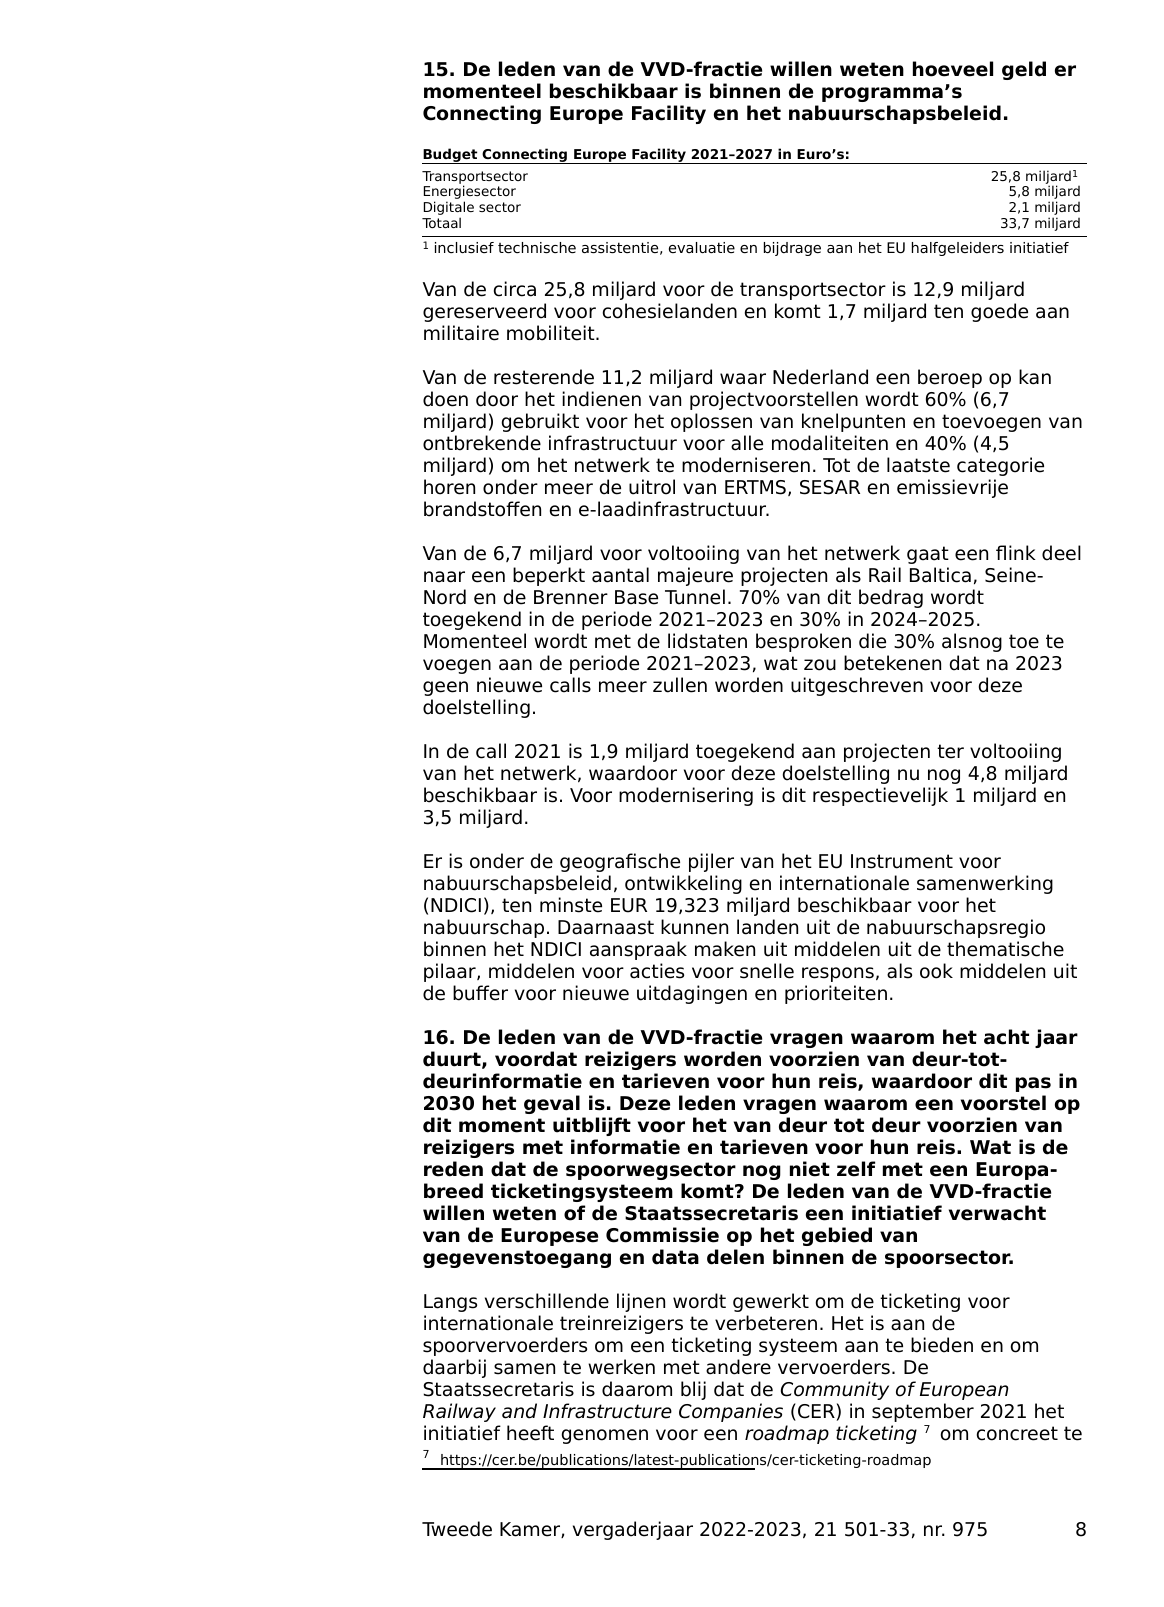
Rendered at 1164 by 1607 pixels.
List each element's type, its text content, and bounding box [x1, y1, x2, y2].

table_cell Transportsector [422, 164, 954, 184]
table_cell 25,8 miljard1 [954, 164, 1087, 184]
text Van de 6,7 miljard voor voltooiing van het netwerk gaat een flink deel naar een beperkt aantal majeure projecten als Rail Baltica, Seine-Nord en de Brenner Base Tunnel. 70% van dit bedrag wordt toegekend in de periode 2021–2023 en 30% in 2024–2025. Momenteel wordt met de lidstaten besproken die 30% alsnog toe te voegen aan de periode 2021–2023, wat zou betekenen dat na 2023 geen nieuwe calls meer zullen worden uitgeschreven voor deze doelstelling. [422, 543, 1087, 719]
table_cell 33,7 miljard [954, 216, 1087, 236]
table_cell Digitale sector [422, 200, 954, 216]
text https://cer.be/publications/latest-publications/cer-ticketing-roadmap [422, 1448, 1087, 1470]
text 15. De leden van de VVD-fractie willen weten hoeveel geld er momenteel beschikbaar is binnen de programma’s Connecting Europe Facility en het nabuurschapsbeleid. [422, 59, 1087, 125]
table_cell 1 inclusief technische assistentie, evaluatie en bijdrage aan het EU halfgeleiders initiatief [422, 237, 1087, 257]
text Er is onder de geografische pijler van het EU Instrument voor nabuurschapsbeleid, ontwikkeling en internationale samenwerking (NDICI), ten minste EUR 19,323 miljard beschikbaar voor het nabuurschap. Daarnaast kunnen landen uit de nabuurschapsregio binnen het NDICI aanspraak maken uit middelen uit de thematische pilaar, middelen voor acties voor snelle respons, als ook middelen uit de buffer voor nieuwe uitdagingen en prioriteiten. [422, 851, 1087, 1005]
table_cell 2,1 miljard [954, 200, 1087, 216]
table_cell Energiesector [422, 184, 954, 200]
text Van de resterende 11,2 miljard waar Nederland een beroep op kan doen door het indienen van projectvoorstellen wordt 60% (6,7 miljard) gebruikt voor het oplossen van knelpunten en toevoegen van ontbrekende infrastructuur voor alle modaliteiten en 40% (4,5 miljard) om het netwerk te moderniseren. Tot de laatste categorie horen onder meer de uitrol van ERTMS, SESAR en emissievrije brandstoffen en e-laadinfrastructuur. [422, 367, 1087, 521]
text Van de circa 25,8 miljard voor de transportsector is 12,9 miljard gereserveerd voor cohesielanden en komt 1,7 miljard ten goede aan militaire mobiliteit. [422, 279, 1087, 345]
text 16. De leden van de VVD-fractie vragen waarom het acht jaar duurt, voordat reizigers worden voorzien van deur-tot-deurinformatie en tarieven voor hun reis, waardoor dit pas in 2030 het geval is. Deze leden vragen waarom een voorstel op dit moment uitblijft voor het van deur tot deur voorzien van reizigers met informatie en tarieven voor hun reis. Wat is de reden dat de spoorwegsector nog niet zelf met een Europa-breed ticketingsysteem komt? De leden van de VVD-fractie willen weten of de Staatssecretaris een initiatief verwacht van de Europese Commissie op het gebied van gegevenstoegang en data delen binnen de spoorsector. [422, 1027, 1087, 1269]
text In de call 2021 is 1,9 miljard toegekend aan projecten ter voltooiing van het netwerk, waardoor voor deze doelstelling nu nog 4,8 miljard beschikbaar is. Voor modernisering is dit respectievelijk 1 miljard en 3,5 miljard. [422, 741, 1087, 829]
table_cell 5,8 miljard [954, 184, 1087, 200]
text Langs verschillende lijnen wordt gewerkt om de ticketing voor internationale treinreizigers te verbeteren. Het is aan de spoorvervoerders om een ticketing systeem aan te bieden en om daarbij samen te werken met andere vervoerders. De Staatssecretaris is daarom blij dat de Community of European Railway and Infrastructure Companies (CER) in september 2021 het initiatief heeft genomen voor een roadmap ticketing om concreet te [422, 1291, 1087, 1445]
table_cell Totaal [422, 216, 954, 236]
table_header Budget Connecting Europe Facility 2021–2027 in Euro’s: [422, 147, 1087, 163]
